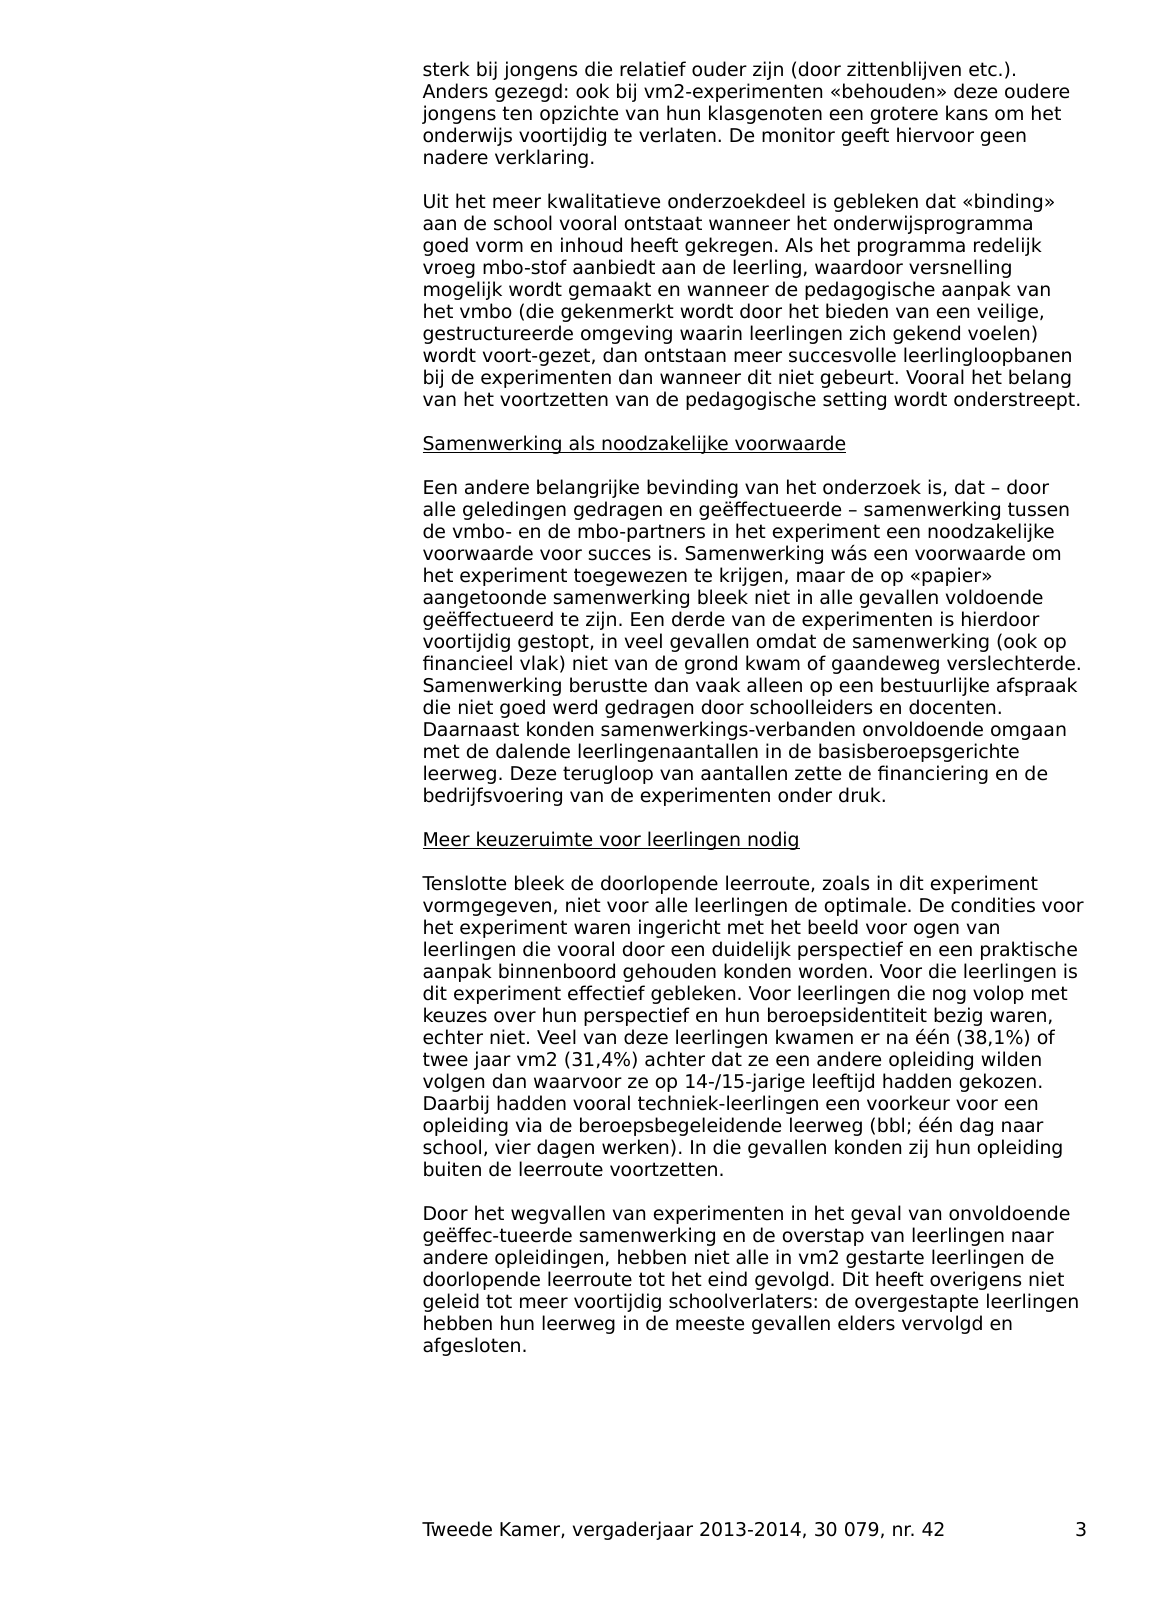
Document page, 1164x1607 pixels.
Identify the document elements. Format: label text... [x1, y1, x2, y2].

text Een andere belangrijke bevinding van het onderzoek is, dat – door alle geledingen gedragen en geëffectueerde – samenwerking tussen de vmbo- en de mbo-partners in het experiment een noodzakelijke voorwaarde voor succes is. Samenwerking wás een voorwaarde om het experiment toegewezen te krijgen, maar de op «papier» aangetoonde samenwerking bleek niet in alle gevallen voldoende geëffectueerd te zijn. Een derde van de experimenten is hierdoor voortijdig gestopt, in veel gevallen omdat de samenwerking (ook op financieel vlak) niet van de grond kwam of gaandeweg verslechterde. Samenwerking berustte dan vaak alleen op een bestuurlijke afspraak die niet goed werd gedragen door schoolleiders en docenten. Daarnaast konden samenwerkings-verbanden onvoldoende omgaan met de dalende leerlingenaantallen in de basisberoepsgerichte leerweg. Deze terugloop van aantallen zette de financiering en de bedrijfsvoering van de experimenten onder druk. [422, 477, 1087, 807]
text Uit het meer kwalitatieve onderzoekdeel is gebleken dat «binding» aan de school vooral ontstaat wanneer het onderwijsprogramma goed vorm en inhoud heeft gekregen. Als het programma redelijk vroeg mbo-stof aanbiedt aan de leerling, waardoor versnelling mogelijk wordt gemaakt en wanneer de pedagogische aanpak van het vmbo (die gekenmerkt wordt door het bieden van een veilige, gestructureerde omgeving waarin leerlingen zich gekend voelen) wordt voort-gezet, dan ontstaan meer succesvolle leerlingloopbanen bij de experimenten dan wanneer dit niet gebeurt. Vooral het belang van het voortzetten van de pedagogische setting wordt onderstreept. [422, 191, 1087, 411]
text Tenslotte bleek de doorlopende leerroute, zoals in dit experiment vormgegeven, niet voor alle leerlingen de optimale. De condities voor het experiment waren ingericht met het beeld voor ogen van leerlingen die vooral door een duidelijk perspectief en een praktische aanpak binnenboord gehouden konden worden. Voor die leerlingen is dit experiment effectief gebleken. Voor leerlingen die nog volop met keuzes over hun perspectief en hun beroepsidentiteit bezig waren, echter niet. Veel van deze leerlingen kwamen er na één (38,1%) of twee jaar vm2 (31,4%) achter dat ze een andere opleiding wilden volgen dan waarvoor ze op 14-/15-jarige leeftijd hadden gekozen. Daarbij hadden vooral techniek-leerlingen een voorkeur voor een opleiding via de beroepsbegeleidende leerweg (bbl; één dag naar school, vier dagen werken). In die gevallen konden zij hun opleiding buiten de leerroute voortzetten. [422, 873, 1087, 1181]
subtitle Samenwerking als noodzakelijke voorwaarde [422, 433, 1087, 455]
text Door het wegvallen van experimenten in het geval van onvoldoende geëffec-tueerde samenwerking en de overstap van leerlingen naar andere opleidingen, hebben niet alle in vm2 gestarte leerlingen de doorlopende leerroute tot het eind gevolgd. Dit heeft overigens niet geleid tot meer voortijdig schoolverlaters: de overgestapte leerlingen hebben hun leerweg in de meeste gevallen elders vervolgd en afgesloten. [422, 1203, 1087, 1357]
text sterk bij jongens die relatief ouder zijn (door zittenblijven etc.). Anders gezegd: ook bij vm2-experimenten «behouden» deze oudere jongens ten opzichte van hun klasgenoten een grotere kans om het onderwijs voortijdig te verlaten. De monitor geeft hiervoor geen nadere verklaring. [422, 59, 1087, 169]
subtitle Meer keuzeruimte voor leerlingen nodig [422, 829, 1087, 851]
